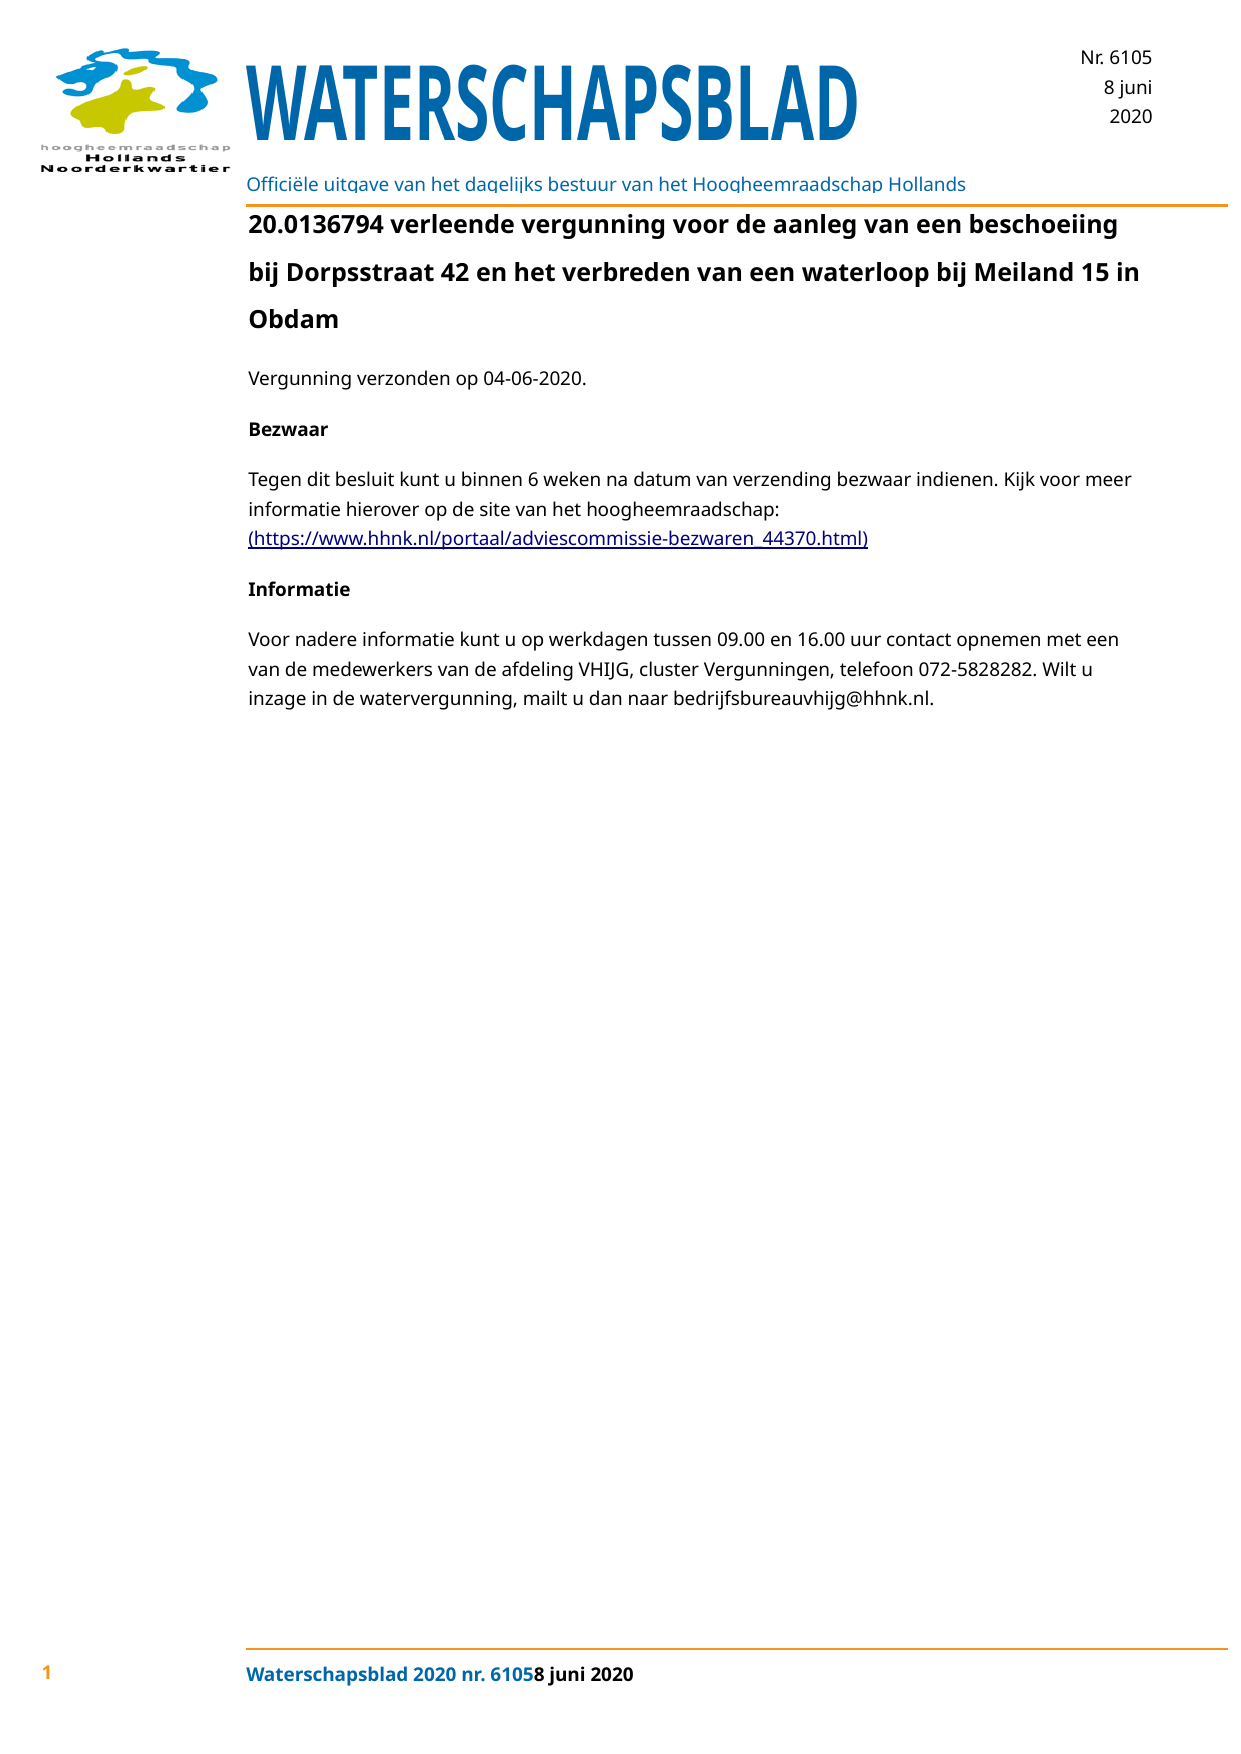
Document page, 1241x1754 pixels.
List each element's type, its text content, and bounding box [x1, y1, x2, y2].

text 20.0136794 verleende vergunning voor de aanleg van een beschoeiing bij Dorpsstraat 42 en het verbreden van een waterloop bij Meiland 15 in Obdam [248, 207, 1152, 336]
text Vergunning verzonden op 04-06-2020. [248, 366, 1152, 391]
picture [41, 47, 231, 172]
text Informatie [248, 576, 1152, 602]
text Tegen dit besluit kunt u binnen 6 weken na datum van verzending bezwaar indienen. Kijk voor meer informatie hierover op de site van het hoogheemraadschap: (https://www.hhnk.nl/portaal/adviescommissie-bezwaren_44370.html) [248, 466, 1152, 551]
text Bezwaar [248, 416, 1152, 442]
text Voor nadere informatie kunt u op werkdagen tussen 09.00 en 16.00 uur contact opnemen met een van de medewerkers van de afdeling VHIJG, cluster Vergunningen, telefoon 072-5828282. Wilt u inzage in de watervergunning, mailt u dan naar bedrijfsbureauvhijg@hhnk.nl. [248, 626, 1152, 711]
